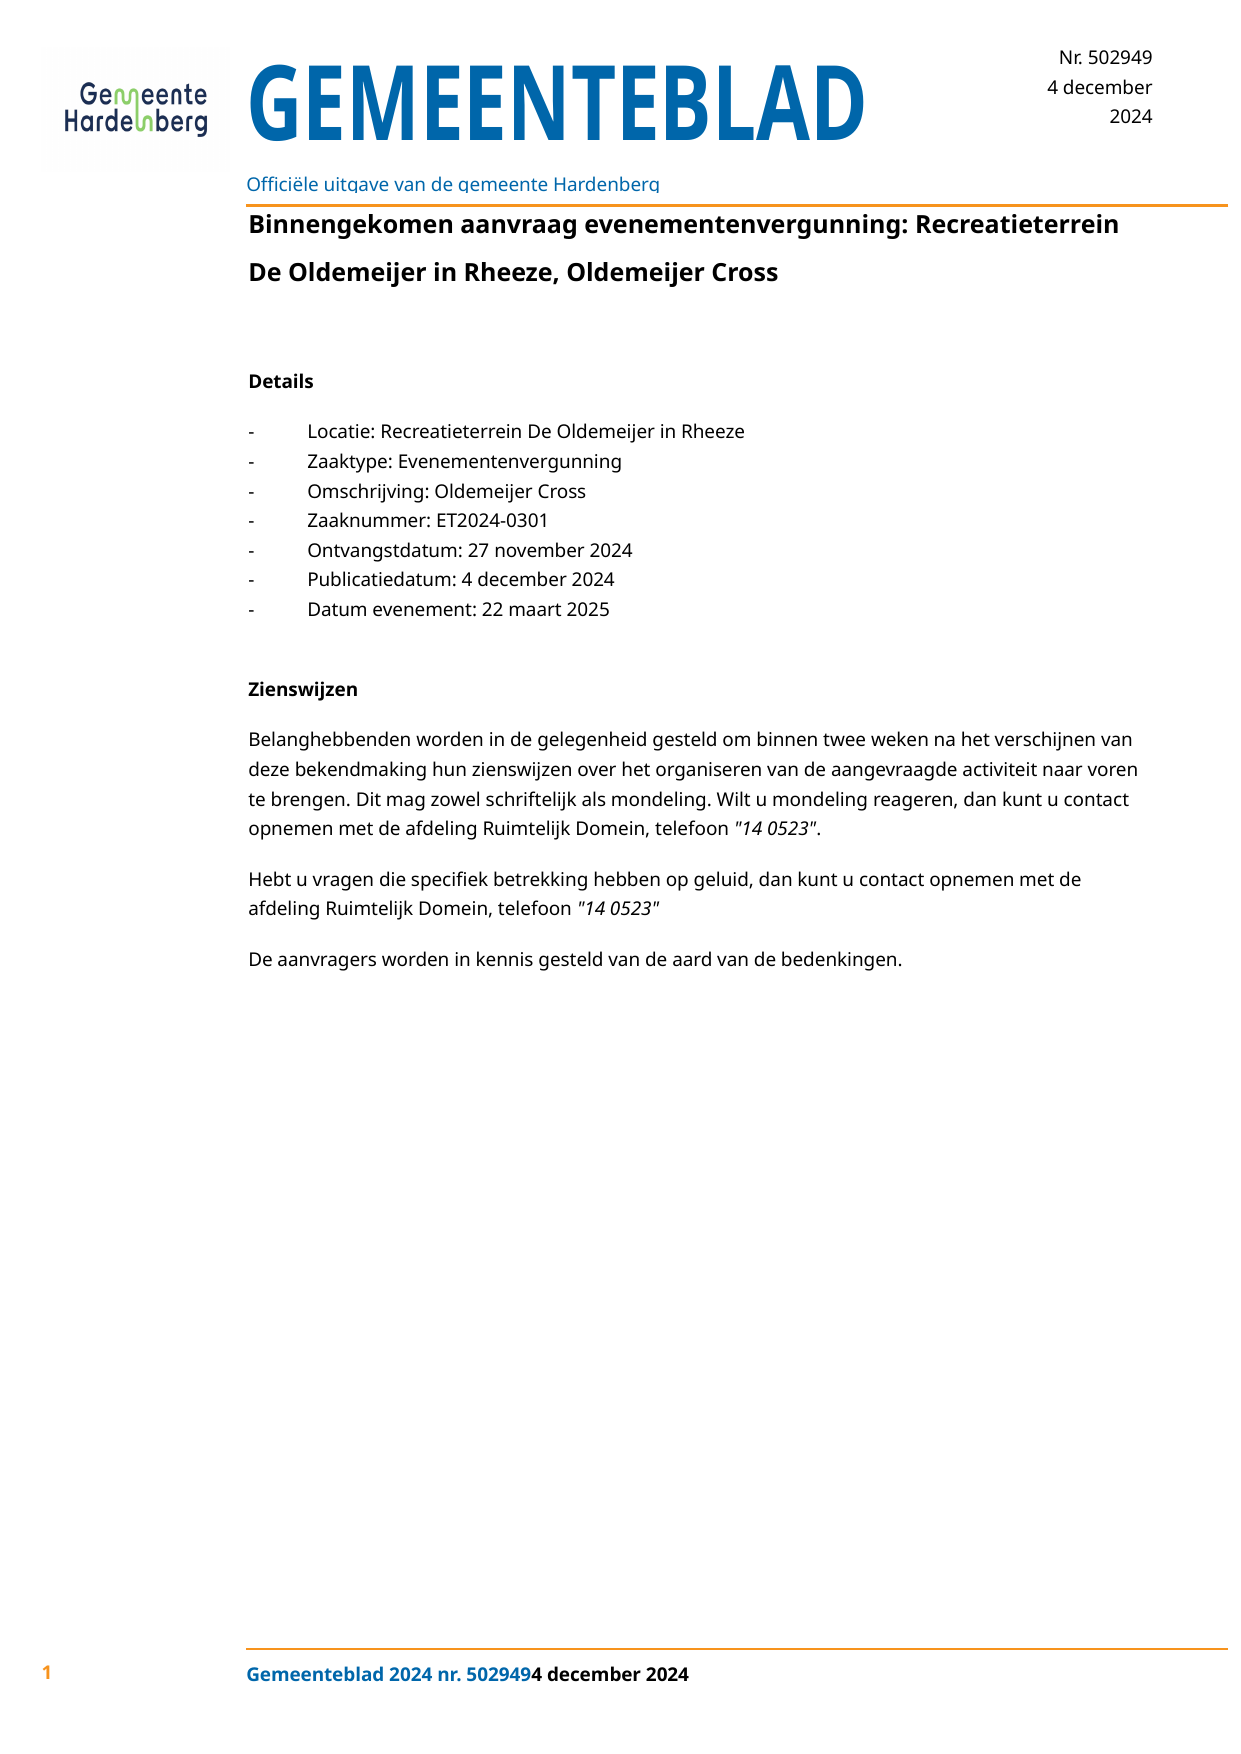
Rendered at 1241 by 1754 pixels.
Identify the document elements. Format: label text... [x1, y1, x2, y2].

text Zienswijzen [248, 676, 1152, 702]
text De aanvragers worden in kennis gesteld van de aard van de bedenkingen. [248, 946, 1152, 972]
text Binnengekomen aanvraag evenementenvergunning: Recreatieterrein De Oldemeijer in Rheeze, Oldemeijer Cross [248, 207, 1152, 288]
list Omschrijving: Oldemeijer Cross [248, 478, 1152, 504]
text Details [248, 368, 1152, 394]
text Belanghebbenden worden in de gelegenheid gesteld om binnen twee weken na het verschijnen van deze bekendmaking hun zienswijzen over het organiseren van de aangevraagde activiteit naar voren te brengen. Dit mag zowel schriftelijk als mondeling. Wilt u mondeling reageren, dan kunt u contact opnemen met de afdeling Ruimtelijk Domein, telefoon "14 0523". [248, 727, 1152, 841]
list Zaaknummer: ET2024-0301 [248, 507, 1152, 533]
list Locatie: Recreatieterrein De Oldemeijer in Rheeze [248, 419, 1152, 444]
list Datum evenement: 22 maart 2025 [248, 596, 1152, 622]
list Zaaktype: Evenementenvergunning [248, 448, 1152, 474]
list Ontvangstdatum: 27 november 2024 [248, 537, 1152, 563]
text Hebt u vragen die specifiek betrekking hebben op geluid, dan kunt u contact opnemen met de afdeling Ruimtelijk Domein, telefoon "14 0523" [248, 866, 1152, 921]
list Publicatiedatum: 4 december 2024 [248, 567, 1152, 592]
picture [41, 47, 231, 172]
